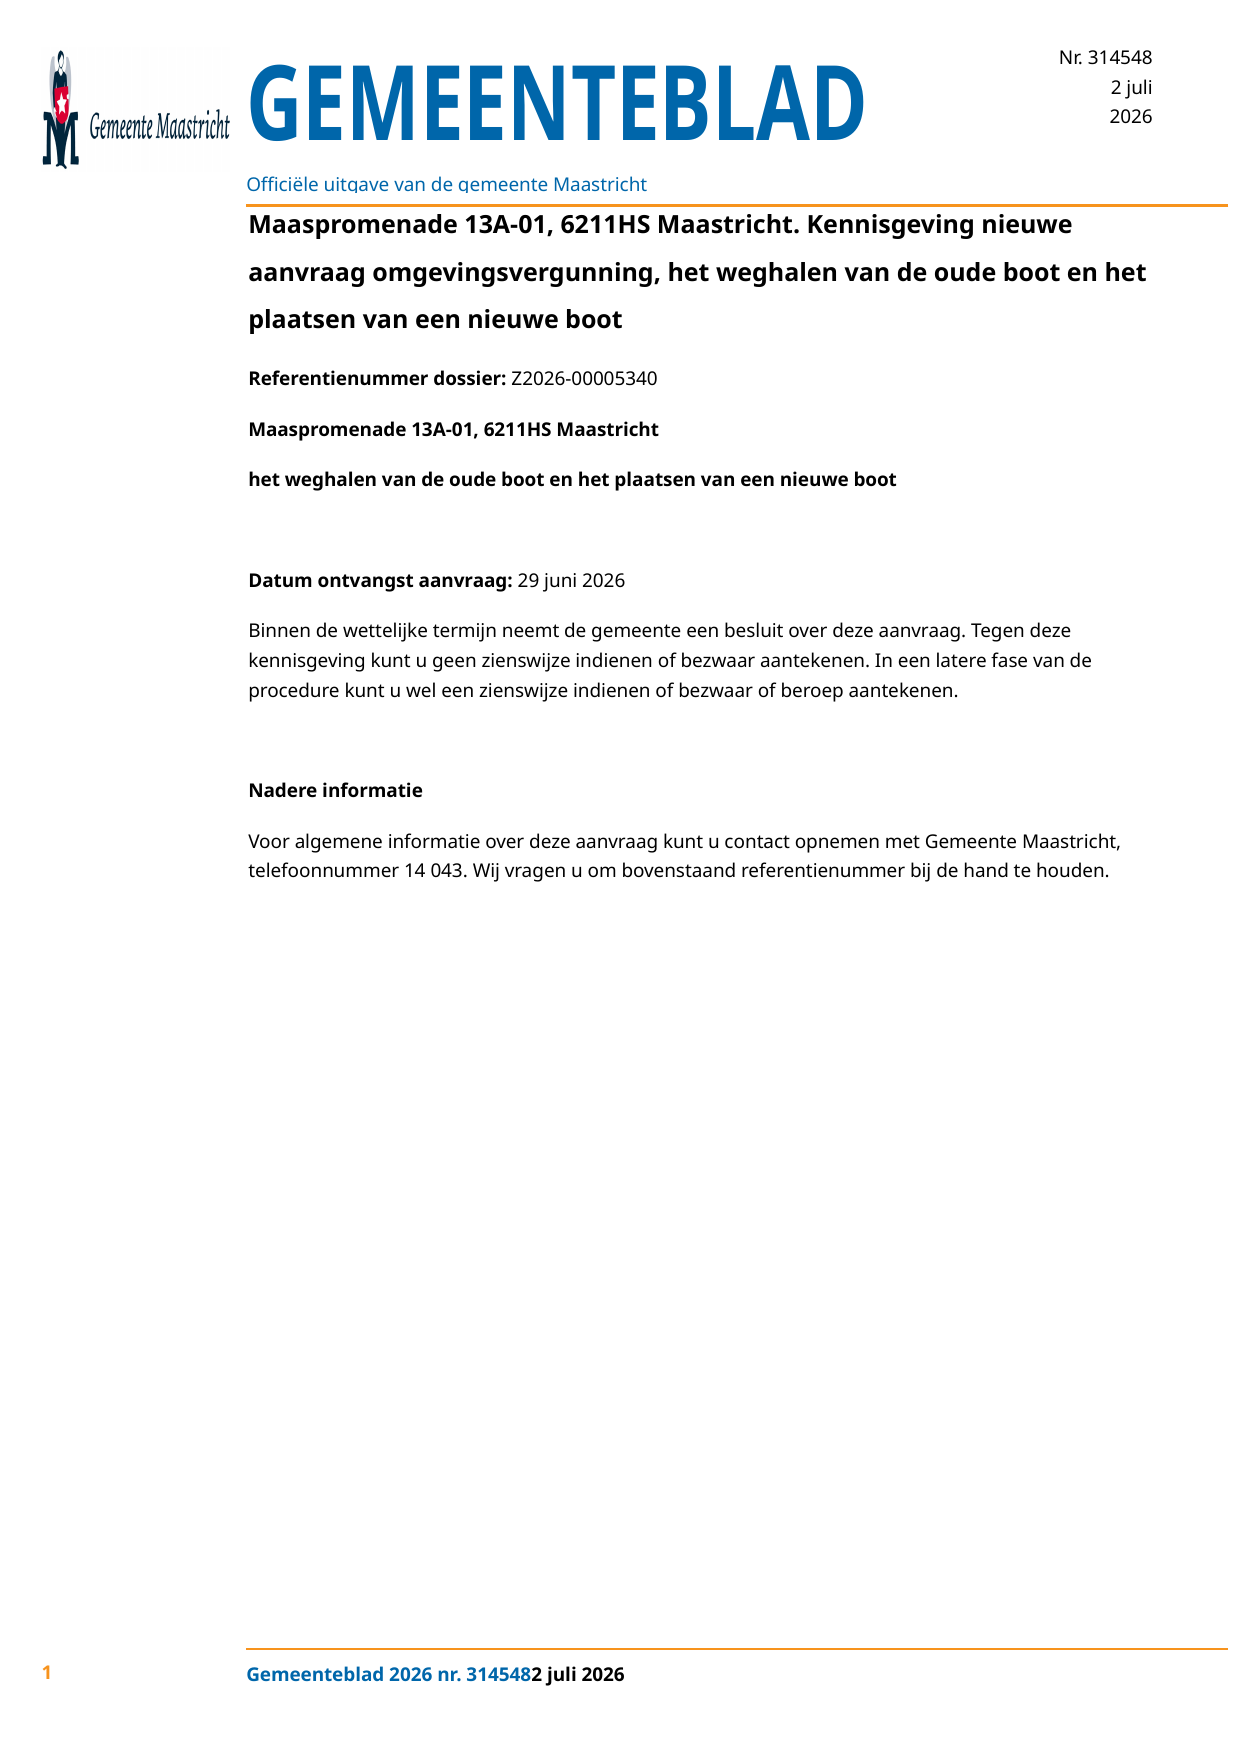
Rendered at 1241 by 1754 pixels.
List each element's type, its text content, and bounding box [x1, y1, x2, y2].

text Voor algemene informatie over deze aanvraag kunt u contact opnemen met Gemeente Maastricht, telefoonnummer 14 043. Wij vragen u om bovenstaand referentienummer bij de hand te houden. [248, 828, 1152, 883]
text het weghalen van de oude boot en het plaatsen van een nieuwe boot [248, 466, 1152, 492]
text Nadere informatie [248, 778, 1152, 803]
text Binnen de wettelijke termijn neemt de gemeente een besluit over deze aanvraag. Tegen deze kennisgeving kunt u geen zienswijze indienen of bezwaar aantekenen. In een latere fase van de procedure kunt u wel een zienswijze indienen of bezwaar of beroep aantekenen. [248, 618, 1152, 702]
text Referentienummer dossier: Z2026-00005340 [248, 366, 1152, 391]
picture [41, 47, 231, 172]
text Maaspromenade 13A-01, 6211HS Maastricht. Kennisgeving nieuwe aanvraag omgevingsvergunning, het weghalen van de oude boot en het plaatsen van een nieuwe boot [248, 207, 1152, 336]
text Maaspromenade 13A-01, 6211HS Maastricht [248, 416, 1152, 442]
text Datum ontvangst aanvraag: 29 juni 2026 [248, 567, 1152, 593]
